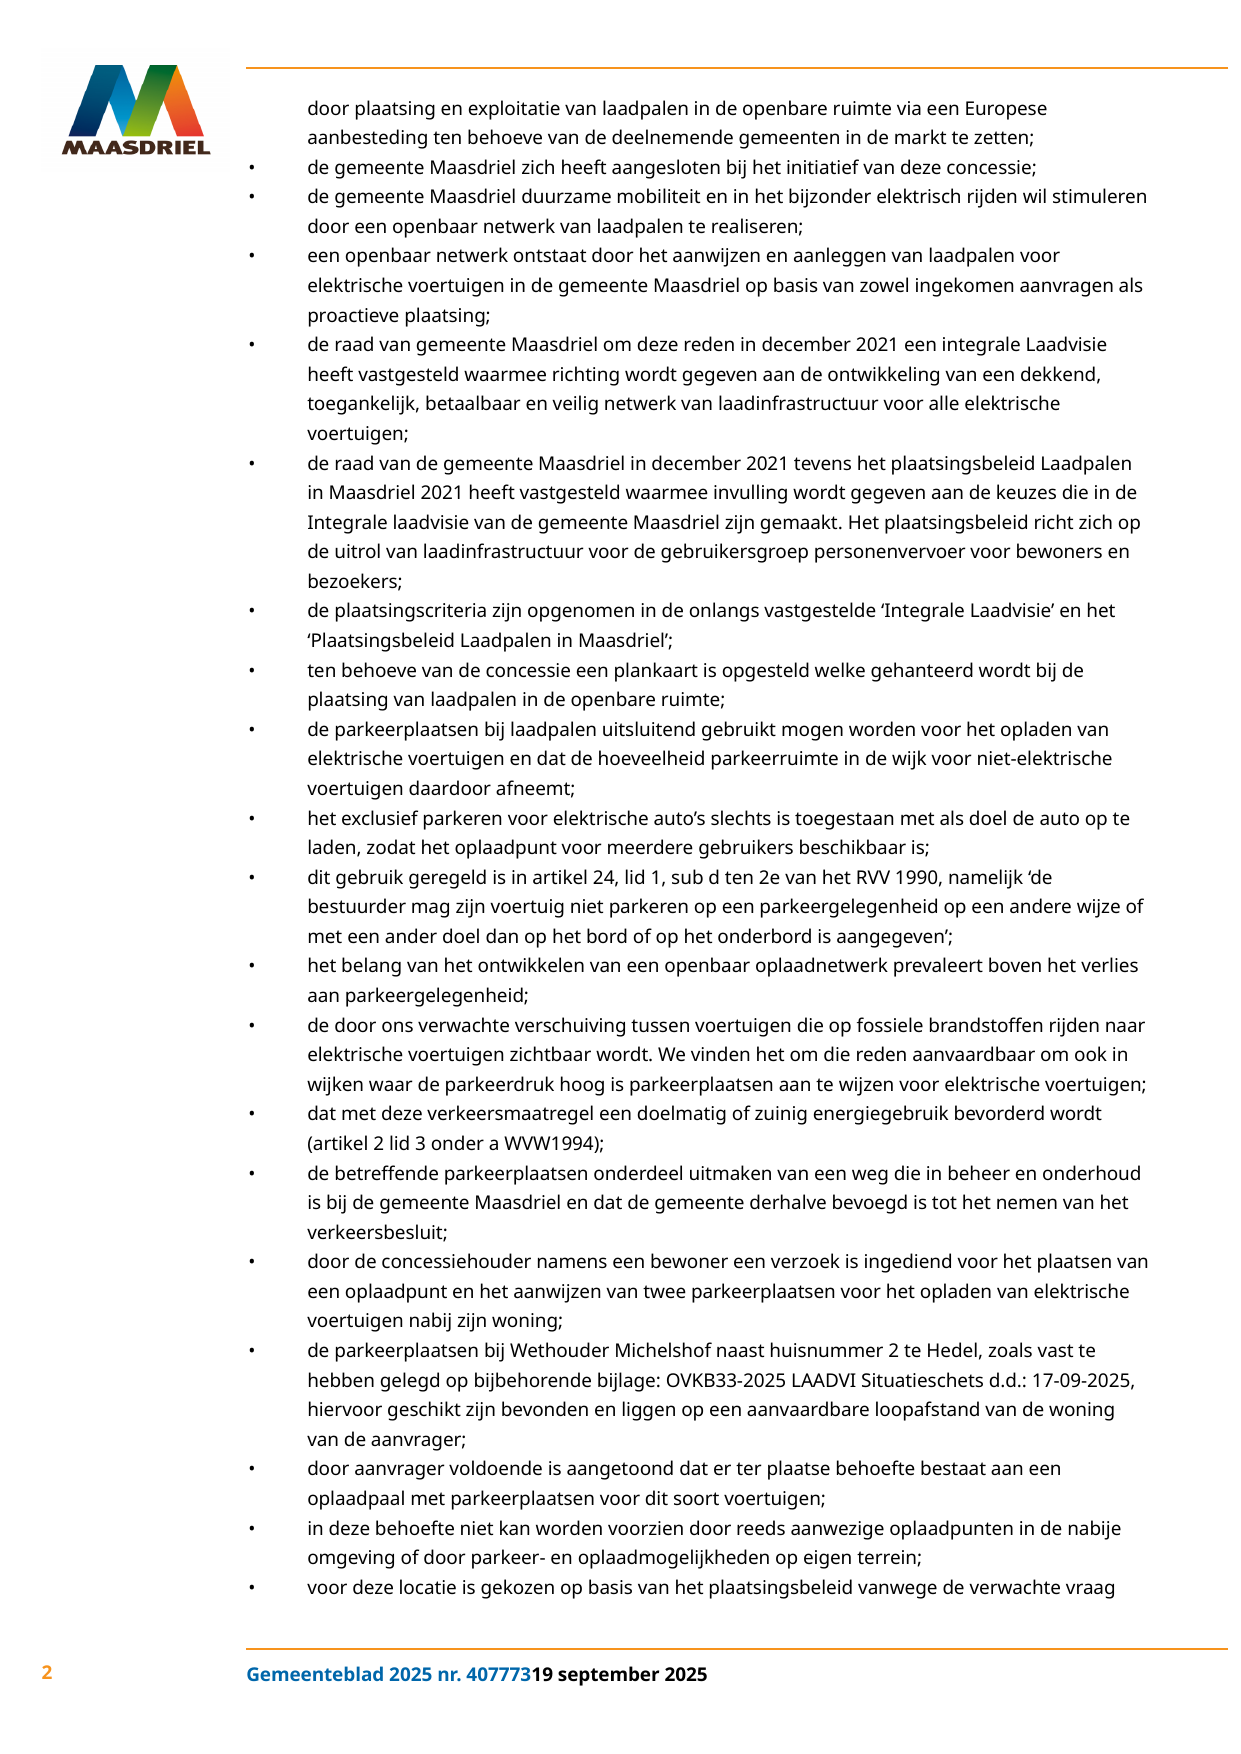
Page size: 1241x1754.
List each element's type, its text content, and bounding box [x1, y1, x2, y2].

list de door ons verwachte verschuiving tussen voertuigen die op fossiele brandstoffen rijden naar elektrische voertuigen zichtbaar wordt. We vinden het om die reden aanvaardbaar om ook in wijken waar de parkeerdruk hoog is parkeerplaatsen aan te wijzen voor elektrische voertuigen; [248, 1012, 1152, 1097]
list de parkeerplaatsen bij Wethouder Michelshof naast huisnummer 2 te Hedel, zoals vast te hebben gelegd op bijbehorende bijlage: OVKB33-2025 LAADVI Situatieschets d.d.: 17-09-2025, hiervoor geschikt zijn bevonden en liggen op een aanvaardbare loopafstand van de woning van de aanvrager; [248, 1337, 1152, 1452]
picture [41, 47, 231, 172]
list de plaatsingscriteria zijn opgenomen in de onlangs vastgestelde ‘Integrale Laadvisie’ en het ‘Plaatsingsbeleid Laadpalen in Maasdriel’; [248, 598, 1152, 653]
list de betreffende parkeerplaatsen onderdeel uitmaken van een weg die in beheer en onderhoud is bij de gemeente Maasdriel en dat de gemeente derhalve bevoegd is tot het nemen van het verkeersbesluit; [248, 1160, 1152, 1245]
list voor deze locatie is gekozen op basis van het plaatsingsbeleid vanwege de verwachte vraag [248, 1574, 1152, 1600]
list door aanvrager voldoende is aangetoond dat er ter plaatse behoefte bestaat aan een oplaadpaal met parkeerplaatsen voor dit soort voertuigen; [248, 1456, 1152, 1511]
list het belang van het ontwikkelen van een openbaar oplaadnetwerk prevaleert boven het verlies aan parkeergelegenheid; [248, 953, 1152, 1008]
list in deze behoefte niet kan worden voorzien door reeds aanwezige oplaadpunten in de nabije omgeving of door parkeer- en oplaadmogelijkheden op eigen terrein; [248, 1515, 1152, 1570]
list een openbaar netwerk ontstaat door het aanwijzen en aanleggen van laadpalen voor elektrische voertuigen in de gemeente Maasdriel op basis van zowel ingekomen aanvragen als proactieve plaatsing; [248, 243, 1152, 328]
list het exclusief parkeren voor elektrische auto’s slechts is toegestaan met als doel de auto op te laden, zodat het oplaadpunt voor meerdere gebruikers beschikbaar is; [248, 805, 1152, 860]
list de raad van gemeente Maasdriel om deze reden in december 2021 een integrale Laadvisie heeft vastgesteld waarmee richting wordt gegeven aan de ontwikkeling van een dekkend, toegankelijk, betaalbaar en veilig netwerk van laadinfrastructuur voor alle elektrische voertuigen; [248, 331, 1152, 446]
list de gemeente Maasdriel duurzame mobiliteit en in het bijzonder elektrisch rijden wil stimuleren door een openbaar netwerk van laadpalen te realiseren; [248, 183, 1152, 239]
list door de concessiehouder namens een bewoner een verzoek is ingediend voor het plaatsen van een oplaadpunt en het aanwijzen van twee parkeerplaatsen voor het opladen van elektrische voertuigen nabij zijn woning; [248, 1248, 1152, 1333]
list door plaatsing en exploitatie van laadpalen in de openbare ruimte via een Europese aanbesteding ten behoeve van de deelnemende gemeenten in de markt te zetten; [248, 95, 1152, 150]
list dat met deze verkeersmaatregel een doelmatig of zuinig energiegebruik bevorderd wordt (artikel 2 lid 3 onder a WVW1994); [248, 1101, 1152, 1156]
list ten behoeve van de concessie een plankaart is opgesteld welke gehanteerd wordt bij de plaatsing van laadpalen in de openbare ruimte; [248, 657, 1152, 712]
list de gemeente Maasdriel zich heeft aangesloten bij het initiatief van deze concessie; [248, 154, 1152, 180]
list de raad van de gemeente Maasdriel in december 2021 tevens het plaatsingsbeleid Laadpalen in Maasdriel 2021 heeft vastgesteld waarmee invulling wordt gegeven aan de keuzes die in de Integrale laadvisie van de gemeente Maasdriel zijn gemaakt. Het plaatsingsbeleid richt zich op de uitrol van laadinfrastructuur voor de gebruikersgroep personenvervoer voor bewoners en bezoekers; [248, 450, 1152, 594]
list dit gebruik geregeld is in artikel 24, lid 1, sub d ten 2e van het RVV 1990, namelijk ‘de bestuurder mag zijn voertuig niet parkeren op een parkeergelegenheid op een andere wijze of met een ander doel dan op het bord of op het onderbord is aangegeven’; [248, 864, 1152, 949]
list de parkeerplaatsen bij laadpalen uitsluitend gebruikt mogen worden voor het opladen van elektrische voertuigen en dat de hoeveelheid parkeerruimte in de wijk voor niet-elektrische voertuigen daardoor afneemt; [248, 716, 1152, 801]
